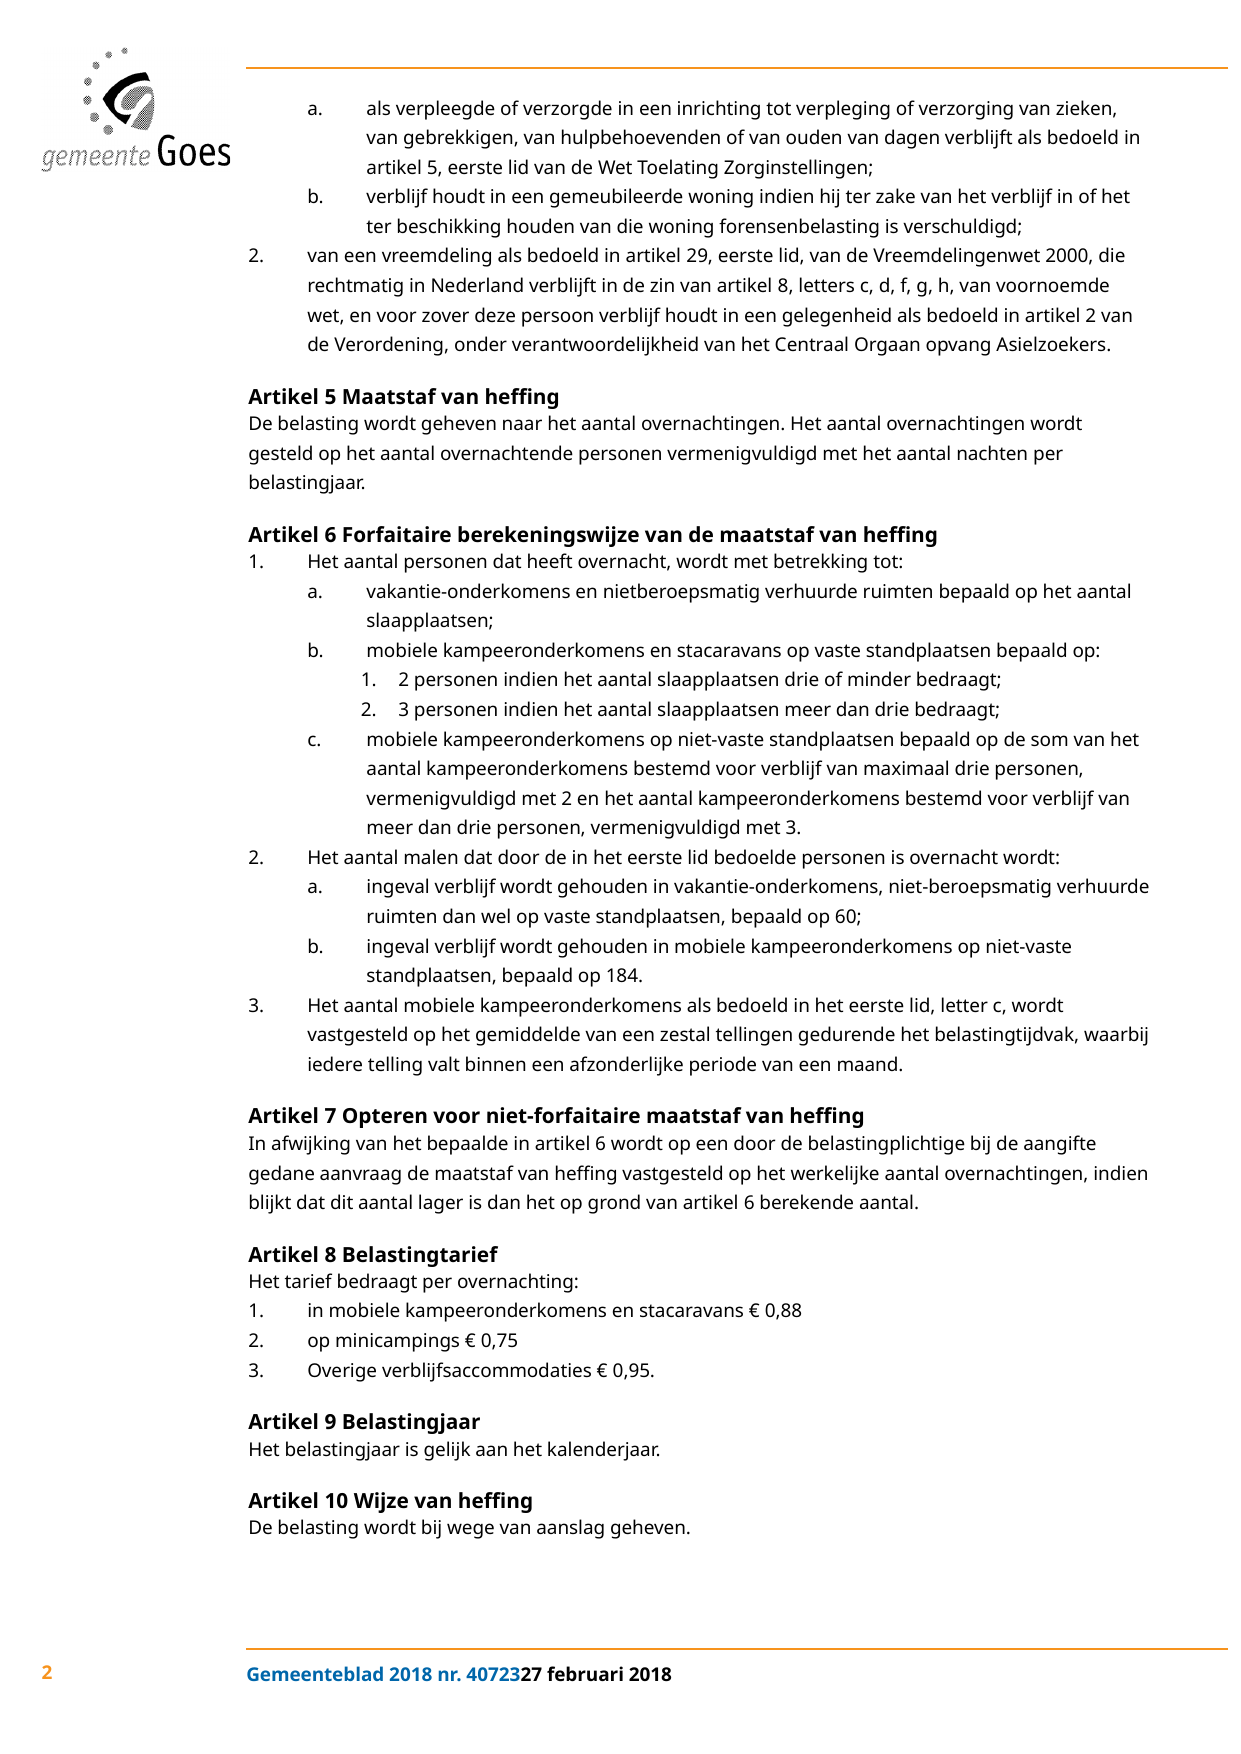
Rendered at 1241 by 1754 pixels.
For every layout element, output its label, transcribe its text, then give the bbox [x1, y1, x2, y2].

picture [41, 47, 231, 172]
list van een vreemdeling als bedoeld in artikel 29, eerste lid, van de Vreemdelingenwet 2000, die rechtmatig in Nederland verblijft in de zin van artikel 8, letters c, d, f, g, h, van voornoemde wet, en voor zover deze persoon verblijf houdt in een gelegenheid als bedoeld in artikel 2 van de Verordening, onder verantwoordelijkheid van het Centraal Orgaan opvang Asielzoekers. [248, 243, 1152, 357]
list ingeval verblijf wordt gehouden in mobiele kampeeronderkomens op niet-vaste standplaatsen, bepaald op 184. [307, 933, 1152, 988]
list Het aantal malen dat door de in het eerste lid bedoelde personen is overnacht wordt: [248, 844, 1152, 870]
text Artikel 9 Belastingjaar [248, 1407, 1152, 1436]
list in mobiele kampeeronderkomens en stacaravans € 0,88 [248, 1298, 1152, 1323]
list Overige verblijfsaccommodaties € 0,95. [248, 1357, 1152, 1383]
list verblijf houdt in een gemeubileerde woning indien hij ter zake van het verblijf in of het ter beschikking houden van die woning forensenbelasting is verschuldigd; [307, 183, 1152, 239]
list 3 personen indien het aantal slaapplaatsen meer dan drie bedraagt; [361, 696, 1152, 722]
list Het aantal mobiele kampeeronderkomens als bedoeld in het eerste lid, letter c, wordt vastgesteld op het gemiddelde van een zestal tellingen gedurende het belastingtijdvak, waarbij iedere telling valt binnen een afzonderlijke periode van een maand. [248, 992, 1152, 1077]
list Het aantal personen dat heeft overnacht, wordt met betrekking tot: [248, 548, 1152, 574]
text Het tarief bedraagt per overnachting: [248, 1268, 1152, 1294]
text Het belastingjaar is gelijk aan het kalenderjaar. [248, 1436, 1152, 1461]
text Artikel 10 Wijze van heffing [248, 1486, 1152, 1514]
text Artikel 7 Opteren voor niet-forfaitaire maatstaf van heffing [248, 1102, 1152, 1130]
text Artikel 5 Maatstaf van heffing [248, 382, 1152, 410]
text Artikel 6 Forfaitaire berekeningswijze van de maatstaf van heffing [248, 520, 1152, 548]
text De belasting wordt geheven naar het aantal overnachtingen. Het aantal overnachtingen wordt gesteld op het aantal overnachtende personen vermenigvuldigd met het aantal nachten per belastingjaar. [248, 410, 1152, 495]
text In afwijking van het bepaalde in artikel 6 wordt op een door de belastingplichtige bij de aangifte gedane aanvraag de maatstaf van heffing vastgesteld op het werkelijke aantal overnachtingen, indien blijkt dat dit aantal lager is dan het op grond van artikel 6 berekende aantal. [248, 1130, 1152, 1215]
list mobiele kampeeronderkomens en stacaravans op vaste standplaatsen bepaald op: [307, 637, 1152, 663]
list als verpleegde of verzorgde in een inrichting tot verpleging of verzorging van zieken, van gebrekkigen, van hulpbehoevenden of van ouden van dagen verblijft als bedoeld in artikel 5, eerste lid van de Wet Toelating Zorginstellingen; [307, 95, 1152, 180]
list vakantie-onderkomens en nietberoepsmatig verhuurde ruimten bepaald op het aantal slaapplaatsen; [307, 578, 1152, 633]
list ingeval verblijf wordt gehouden in vakantie-onderkomens, niet-beroepsmatig verhuurde ruimten dan wel op vaste standplaatsen, bepaald op 60; [307, 874, 1152, 929]
text De belasting wordt bij wege van aanslag geheven. [248, 1514, 1152, 1540]
list mobiele kampeeronderkomens op niet-vaste standplaatsen bepaald op de som van het aantal kampeeronderkomens bestemd voor verblijf van maximaal drie personen, vermenigvuldigd met 2 en het aantal kampeeronderkomens bestemd voor verblijf van meer dan drie personen, vermenigvuldigd met 3. [307, 726, 1152, 840]
list op minicampings € 0,75 [248, 1327, 1152, 1353]
text Artikel 8 Belastingtarief [248, 1240, 1152, 1268]
list 2 personen indien het aantal slaapplaatsen drie of minder bedraagt; [361, 667, 1152, 692]
